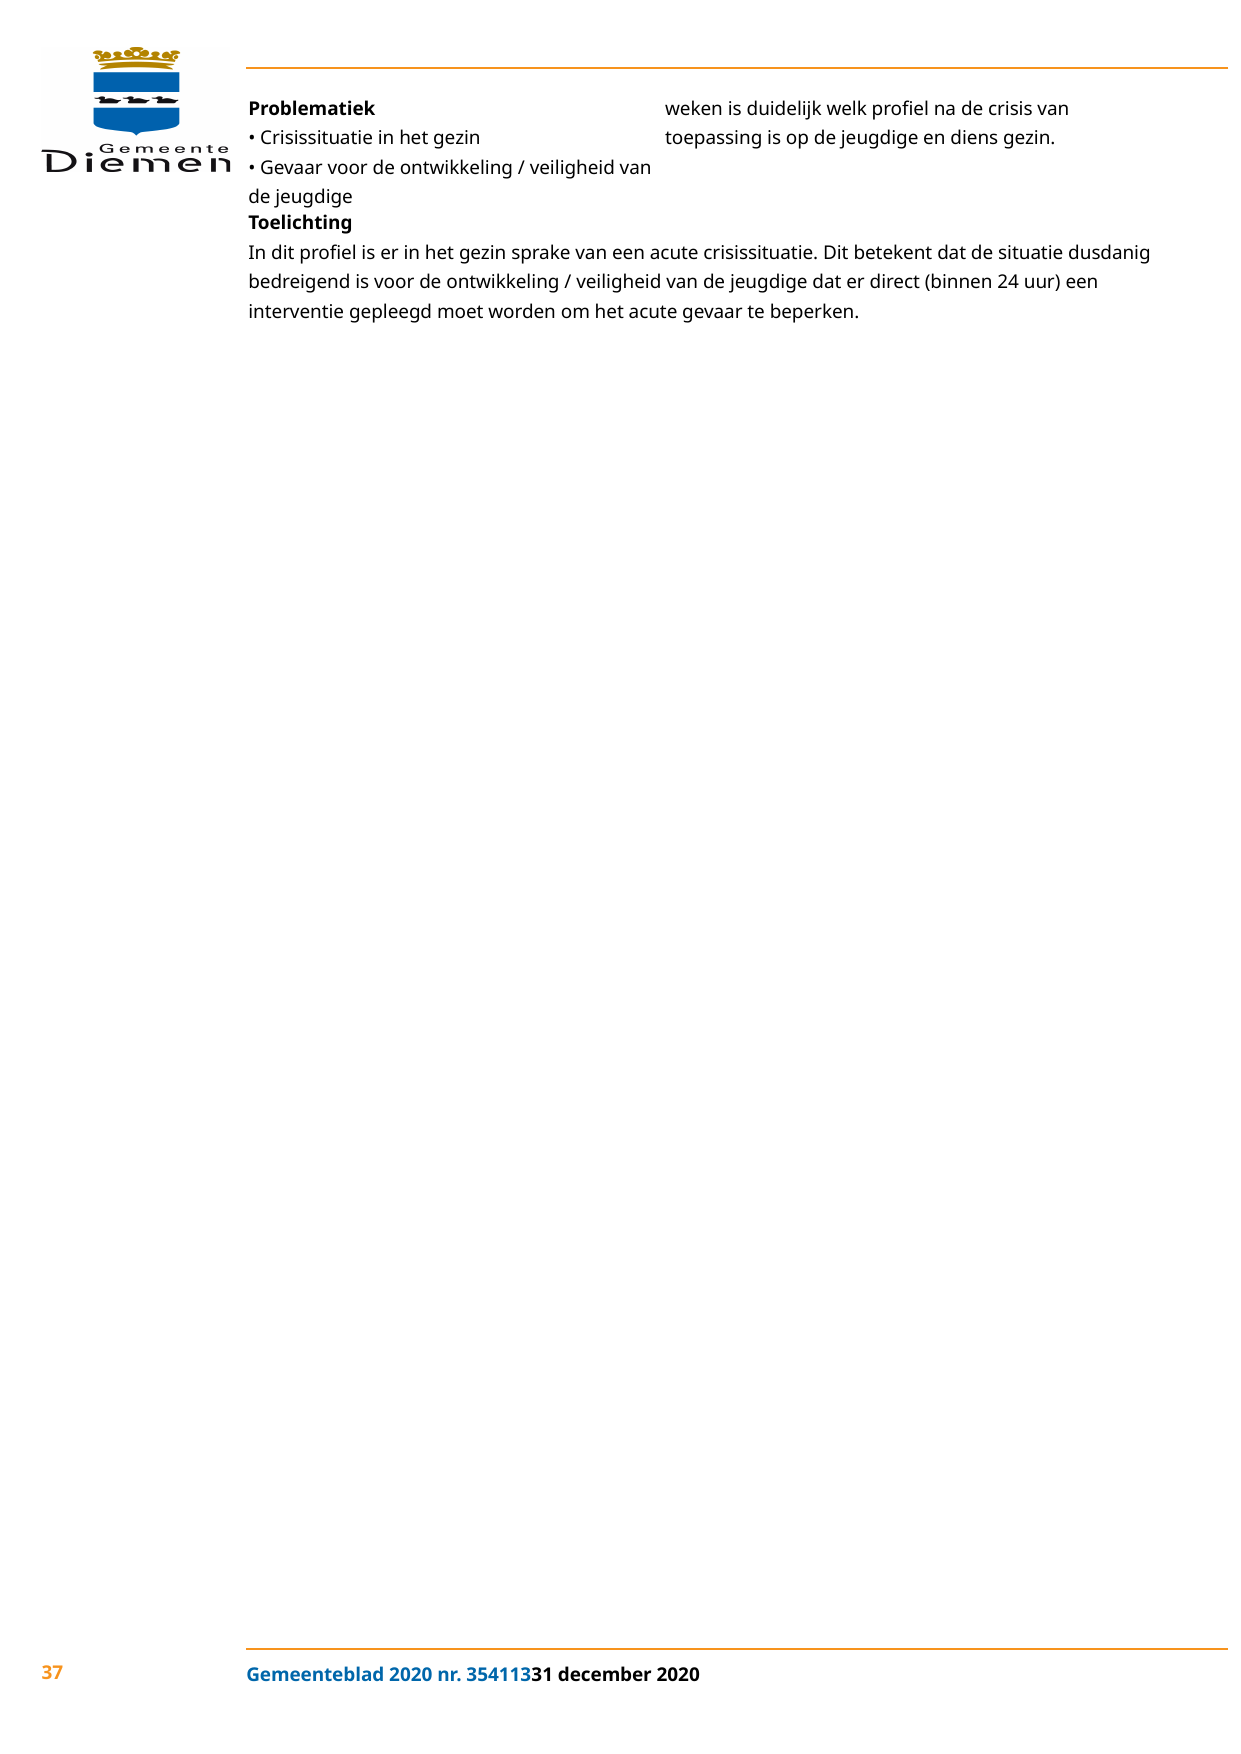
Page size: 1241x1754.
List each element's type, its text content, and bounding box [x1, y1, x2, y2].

table_cell weken is duidelijk welk profiel na de crisis van toepassing is op de jeugdige en diens gezin. [665, 95, 1152, 209]
picture [41, 47, 231, 172]
table_cell Toelichting In dit profiel is er in het gezin sprake van een acute crisissituatie. Dit betekent dat de situatie dusdanig bedreigend is voor de ontwikkeling / veiligheid van de jeugdige dat er direct (binnen 24 uur) een interventie gepleegd moet worden om het acute gevaar te beperken. [248, 209, 1152, 324]
table_cell Problematiek • Crisissituatie in het gezin • Gevaar voor de ontwikkeling / veiligheid van de jeugdige [248, 95, 665, 209]
